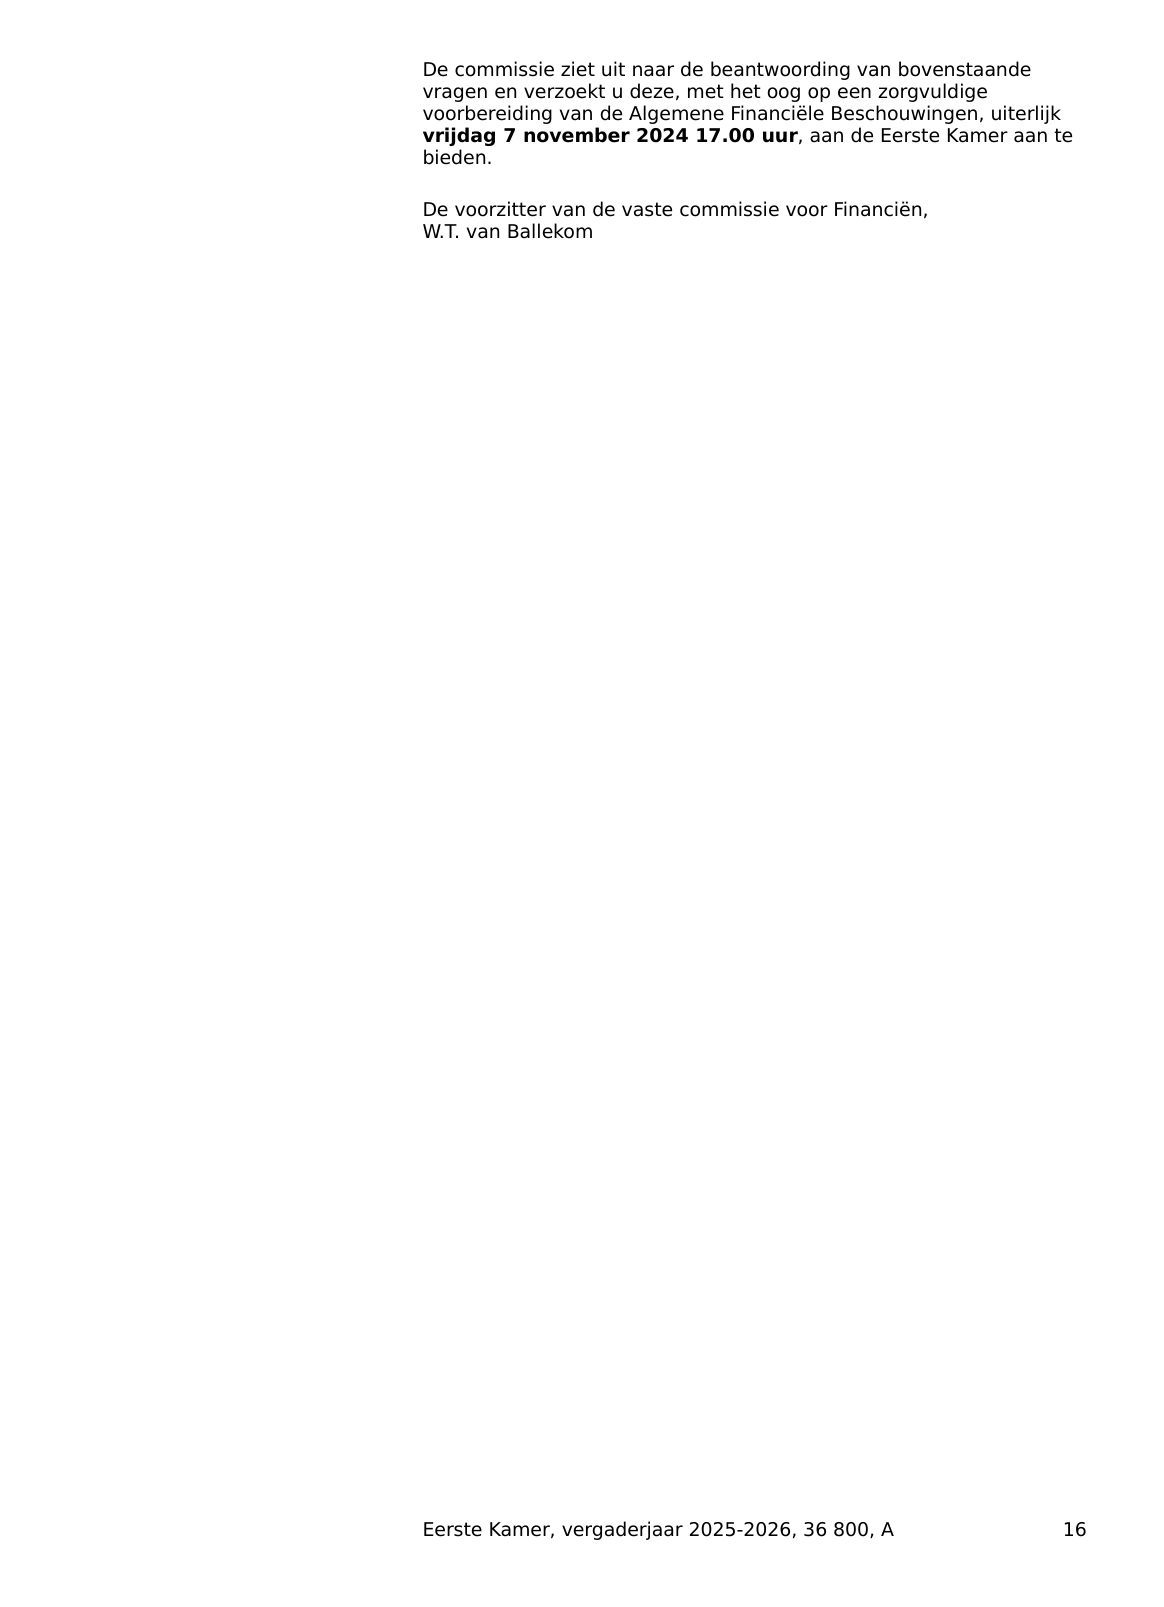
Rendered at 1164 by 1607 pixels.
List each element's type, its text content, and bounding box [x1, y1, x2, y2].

text De voorzitter van de vaste commissie voor Financiën, W.T. van Ballekom [422, 199, 1087, 243]
text De commissie ziet uit naar de beantwoording van bovenstaande vragen en verzoekt u deze, met het oog op een zorgvuldige voorbereiding van de Algemene Financiële Beschouwingen, uiterlijk vrijdag 7 november 2024 17.00 uur, aan de Eerste Kamer aan te bieden. [422, 59, 1087, 169]
